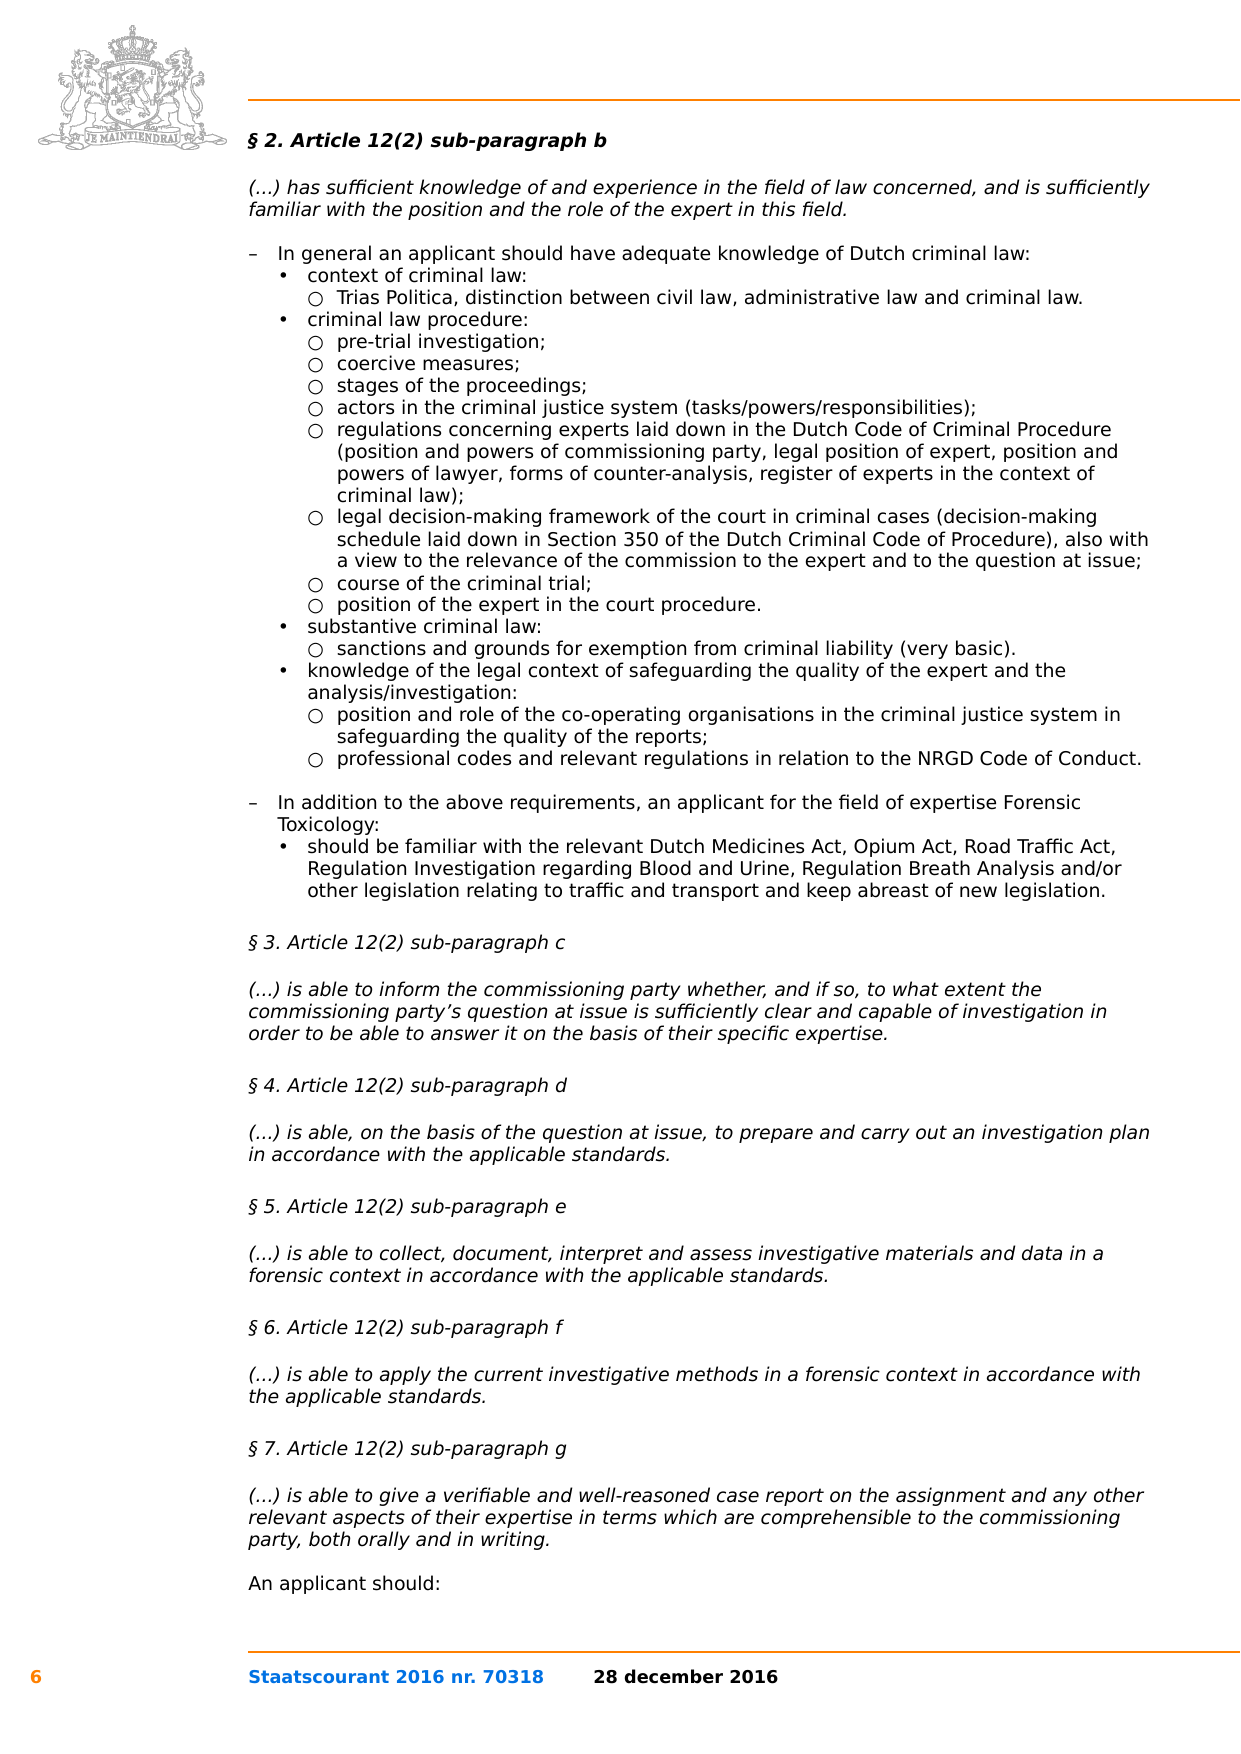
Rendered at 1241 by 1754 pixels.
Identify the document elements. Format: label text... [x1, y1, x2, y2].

text ○ legal decision-making framework of the court in criminal cases (decision-making schedule laid down in Section 350 of the Dutch Criminal Code of Procedure), also with a view to the relevance of the commission to the expert and to the question at issue; [307, 506, 1163, 572]
text ○ coercive measures; [307, 353, 1163, 374]
text ○ pre-trial investigation; [307, 331, 1163, 353]
text (...) is able to apply the current investigative methods in a forensic context in accordance with the applicable standards. [248, 1364, 1163, 1408]
text (...) has sufficient knowledge of and experience in the field of law concerned, and is sufficiently familiar with the position and the role of the expert in this field. [248, 177, 1163, 221]
subtitle § 6. Article 12(2) sub-paragraph f [248, 1317, 1163, 1339]
text • substantive criminal law: [278, 616, 1163, 638]
text ○ position of the expert in the court procedure. [307, 594, 1163, 616]
text ○ stages of the proceedings; [307, 374, 1163, 397]
text (...) is able to collect, document, interpret and assess investigative materials and data in a forensic context in accordance with the applicable standards. [248, 1243, 1163, 1287]
text • should be familiar with the relevant Dutch Medicines Act, Opium Act, Road Traffic Act, Regulation Investigation regarding Blood and Urine, Regulation Breath Analysis and/or other legislation relating to traffic and transport and keep abreast of new legislation. [278, 836, 1163, 902]
subtitle § 4. Article 12(2) sub-paragraph d [248, 1075, 1163, 1097]
text (...) is able, on the basis of the question at issue, to prepare and carry out an investigation plan in accordance with the applicable standards. [248, 1122, 1163, 1166]
text ○ Trias Politica, distinction between civil law, administrative law and criminal law. [307, 287, 1163, 309]
text – In addition to the above requirements, an applicant for the field of expertise Forensic Toxicology: [248, 792, 1163, 836]
text • knowledge of the legal context of safeguarding the quality of the expert and the analysis/investigation: [278, 660, 1163, 704]
text – In general an applicant should have adequate knowledge of Dutch criminal law: [248, 243, 1163, 265]
text (...) is able to give a verifiable and well-reasoned case report on the assignment and any other relevant aspects of their expertise in terms which are comprehensible to the commissioning party, both orally and in writing. [248, 1485, 1163, 1551]
text • criminal law procedure: [278, 309, 1163, 331]
picture [38, 25, 227, 150]
subtitle § 2. Article 12(2) sub-paragraph b [248, 130, 1163, 152]
text An applicant should: [248, 1572, 1163, 1594]
text • context of criminal law: [278, 265, 1163, 287]
text ○ course of the criminal trial; [307, 572, 1163, 594]
subtitle § 3. Article 12(2) sub-paragraph c [248, 932, 1163, 954]
text ○ professional codes and relevant regulations in relation to the NRGD Code of Conduct. [307, 748, 1163, 770]
text ○ position and role of the co-operating organisations in the criminal justice system in safeguarding the quality of the reports; [307, 704, 1163, 748]
text ○ sanctions and grounds for exemption from criminal liability (very basic). [307, 638, 1163, 660]
text ○ regulations concerning experts laid down in the Dutch Code of Criminal Procedure (position and powers of commissioning party, legal position of expert, position and powers of lawyer, forms of counter-analysis, register of experts in the context of criminal law); [307, 418, 1163, 506]
text (...) is able to inform the commissioning party whether, and if so, to what extent the commissioning party’s question at issue is sufficiently clear and capable of investigation in order to be able to answer it on the basis of their specific expertise. [248, 979, 1163, 1045]
subtitle § 5. Article 12(2) sub-paragraph e [248, 1196, 1163, 1218]
text ○ actors in the criminal justice system (tasks/powers/responsibilities); [307, 397, 1163, 418]
subtitle § 7. Article 12(2) sub-paragraph g [248, 1438, 1163, 1460]
